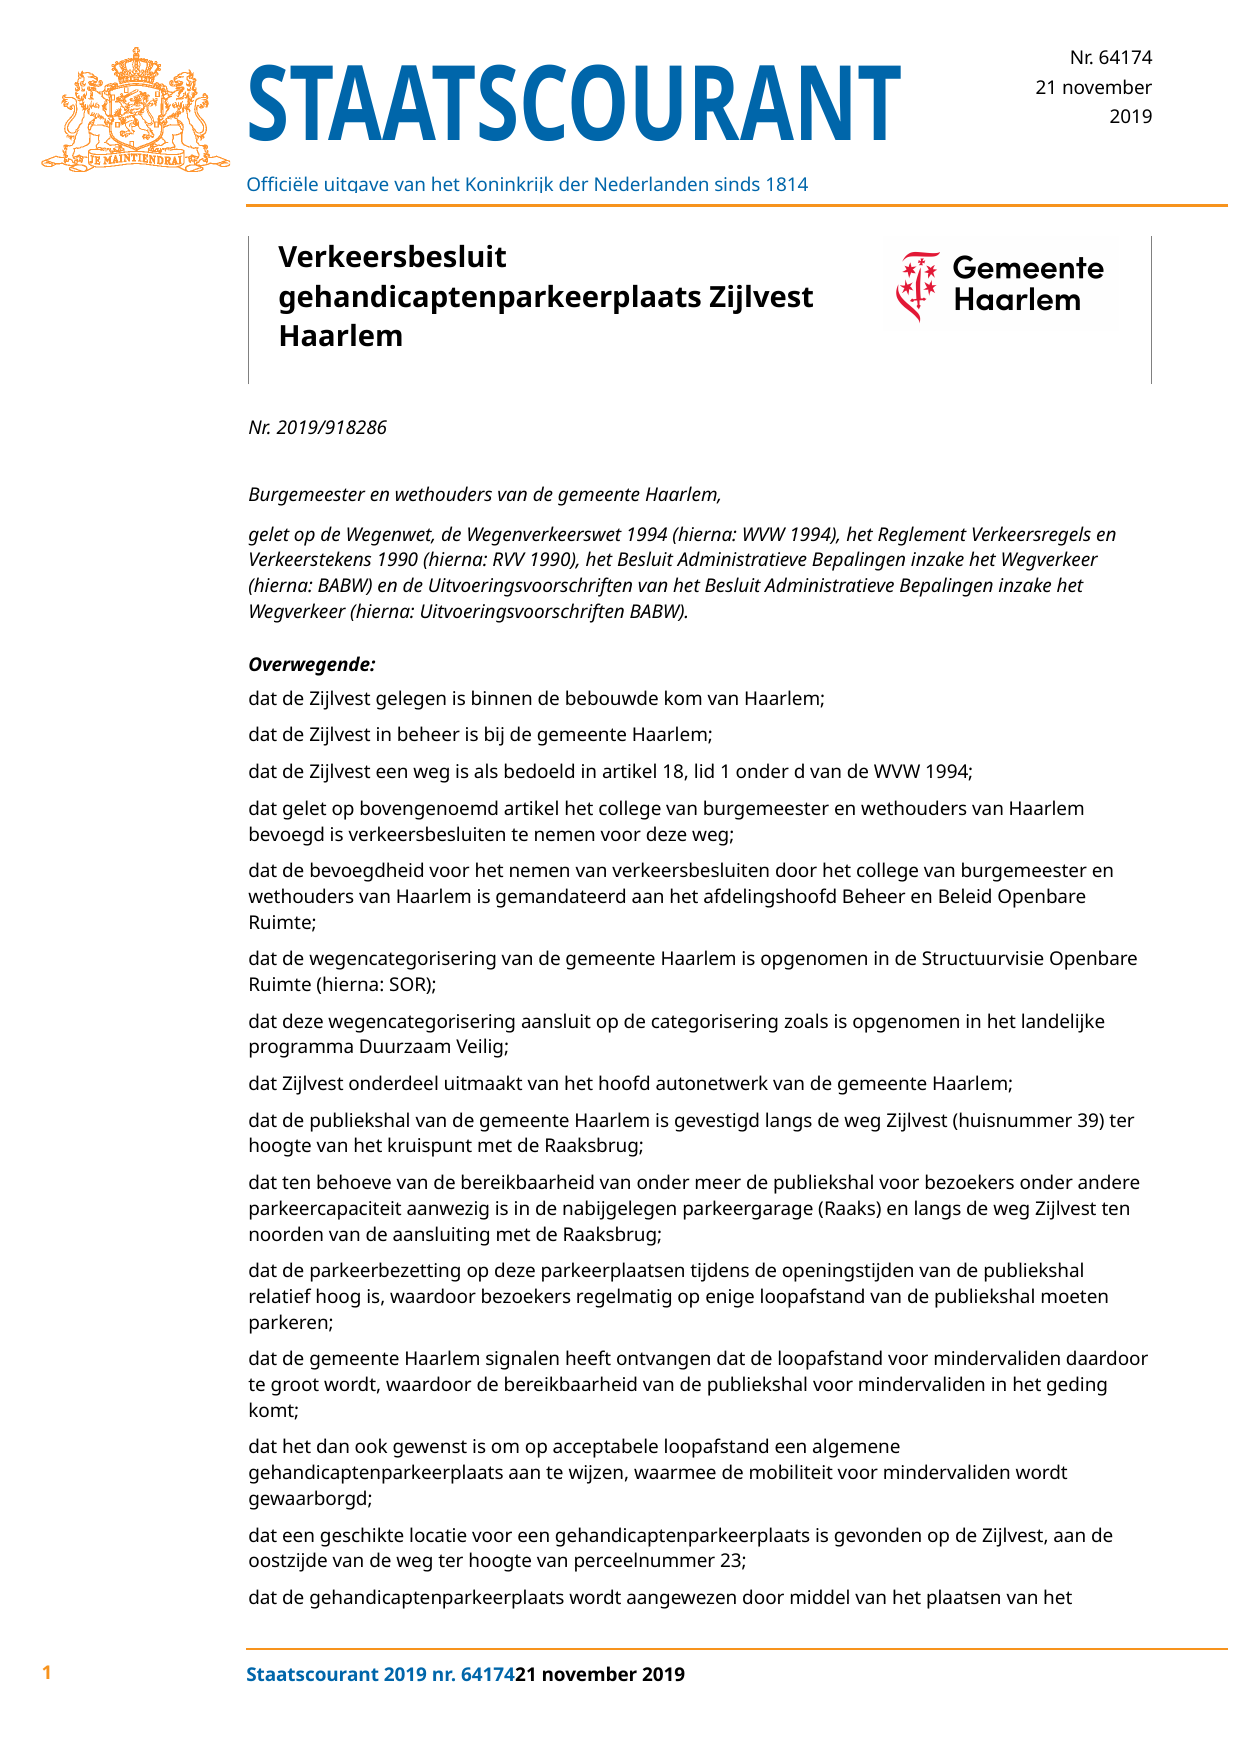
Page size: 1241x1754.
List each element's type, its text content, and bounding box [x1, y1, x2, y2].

text dat de parkeerbezetting op deze parkeerplaatsen tijdens de openingstijden van de publiekshal relatief hoog is, waardoor bezoekers regelmatig op enige loopafstand van de publiekshal moeten parkeren; [248, 1257, 1152, 1335]
text dat de gemeente Haarlem signalen heeft ontvangen dat de loopafstand voor mindervaliden daardoor te groot wordt, waardoor de bereikbaarheid van de publiekshal voor mindervaliden in het geding komt; [248, 1346, 1152, 1423]
text dat de Zijlvest een weg is als bedoeld in artikel 18, lid 1 onder d van de WVW 1994; [248, 758, 1152, 784]
text Nr. 2019/918286 [248, 414, 1152, 440]
text dat ten behoeve van de bereikbaarheid van onder meer de publiekshal voor bezoekers onder andere parkeercapaciteit aanwezig is in de nabijgelegen parkeergarage (Raaks) en langs de weg Zijlvest ten noorden van de aansluiting met de Raaksbrug; [248, 1169, 1152, 1247]
text dat deze wegencategorisering aansluit op de categorisering zoals is opgenomen in het landelijke programma Duurzaam Veilig; [248, 1008, 1152, 1059]
table_header Verkeersbesluit gehandicaptenparkeerplaats Zijlvest Haarlem [249, 236, 850, 384]
text Burgemeester en wethouders van de gemeente Haarlem, [248, 482, 1152, 507]
text gelet op de Wegenwet, de Wegenverkeerswet 1994 (hierna: WVW 1994), het Reglement Verkeersregels en Verkeerstekens 1990 (hierna: RVV 1990), het Besluit Administratieve Bepalingen inzake het Wegverkeer (hierna: BABW) en de Uitvoeringsvoorschriften van het Besluit Administratieve Bepalingen inzake het Wegverkeer (hierna: Uitvoeringsvoorschriften BABW). [248, 521, 1152, 624]
text dat de bevoegdheid voor het nemen van verkeersbesluiten door het college van burgemeester en wethouders van Haarlem is gemandateerd aan het afdelingshoofd Beheer en Beleid Openbare Ruimte; [248, 857, 1152, 934]
text dat een geschikte locatie voor een gehandicaptenparkeerplaats is gevonden op de Zijlvest, aan de oostzijde van de weg ter hoogte van perceelnummer 23; [248, 1522, 1152, 1573]
table_header [850, 236, 1151, 384]
text Overwegende: [248, 651, 1152, 677]
text dat de publiekshal van de gemeente Haarlem is gevestigd langs de weg Zijlvest (huisnummer 39) ter hoogte van het kruispunt met de Raaksbrug; [248, 1107, 1152, 1158]
text dat gelet op bovengenoemd artikel het college van burgemeester en wethouders van Haarlem bevoegd is verkeersbesluiten te nemen voor deze weg; [248, 795, 1152, 846]
text dat Zijlvest onderdeel uitmaakt van het hoofd autonetwerk van de gemeente Haarlem; [248, 1070, 1152, 1096]
text dat de Zijlvest gelegen is binnen de bebouwde kom van Haarlem; [248, 685, 1152, 711]
picture [882, 236, 1119, 331]
text dat de gehandicaptenparkeerplaats wordt aangewezen door middel van het plaatsen van het [248, 1584, 1152, 1610]
picture [41, 47, 231, 172]
text dat de Zijlvest in beheer is bij de gemeente Haarlem; [248, 722, 1152, 747]
text dat de wegencategorisering van de gemeente Haarlem is opgenomen in de Structuurvisie Openbare Ruimte (hierna: SOR); [248, 946, 1152, 997]
text dat het dan ook gewenst is om op acceptabele loopafstand een algemene gehandicaptenparkeerplaats aan te wijzen, waarmee de mobiliteit voor mindervaliden wordt gewaarborgd; [248, 1434, 1152, 1511]
